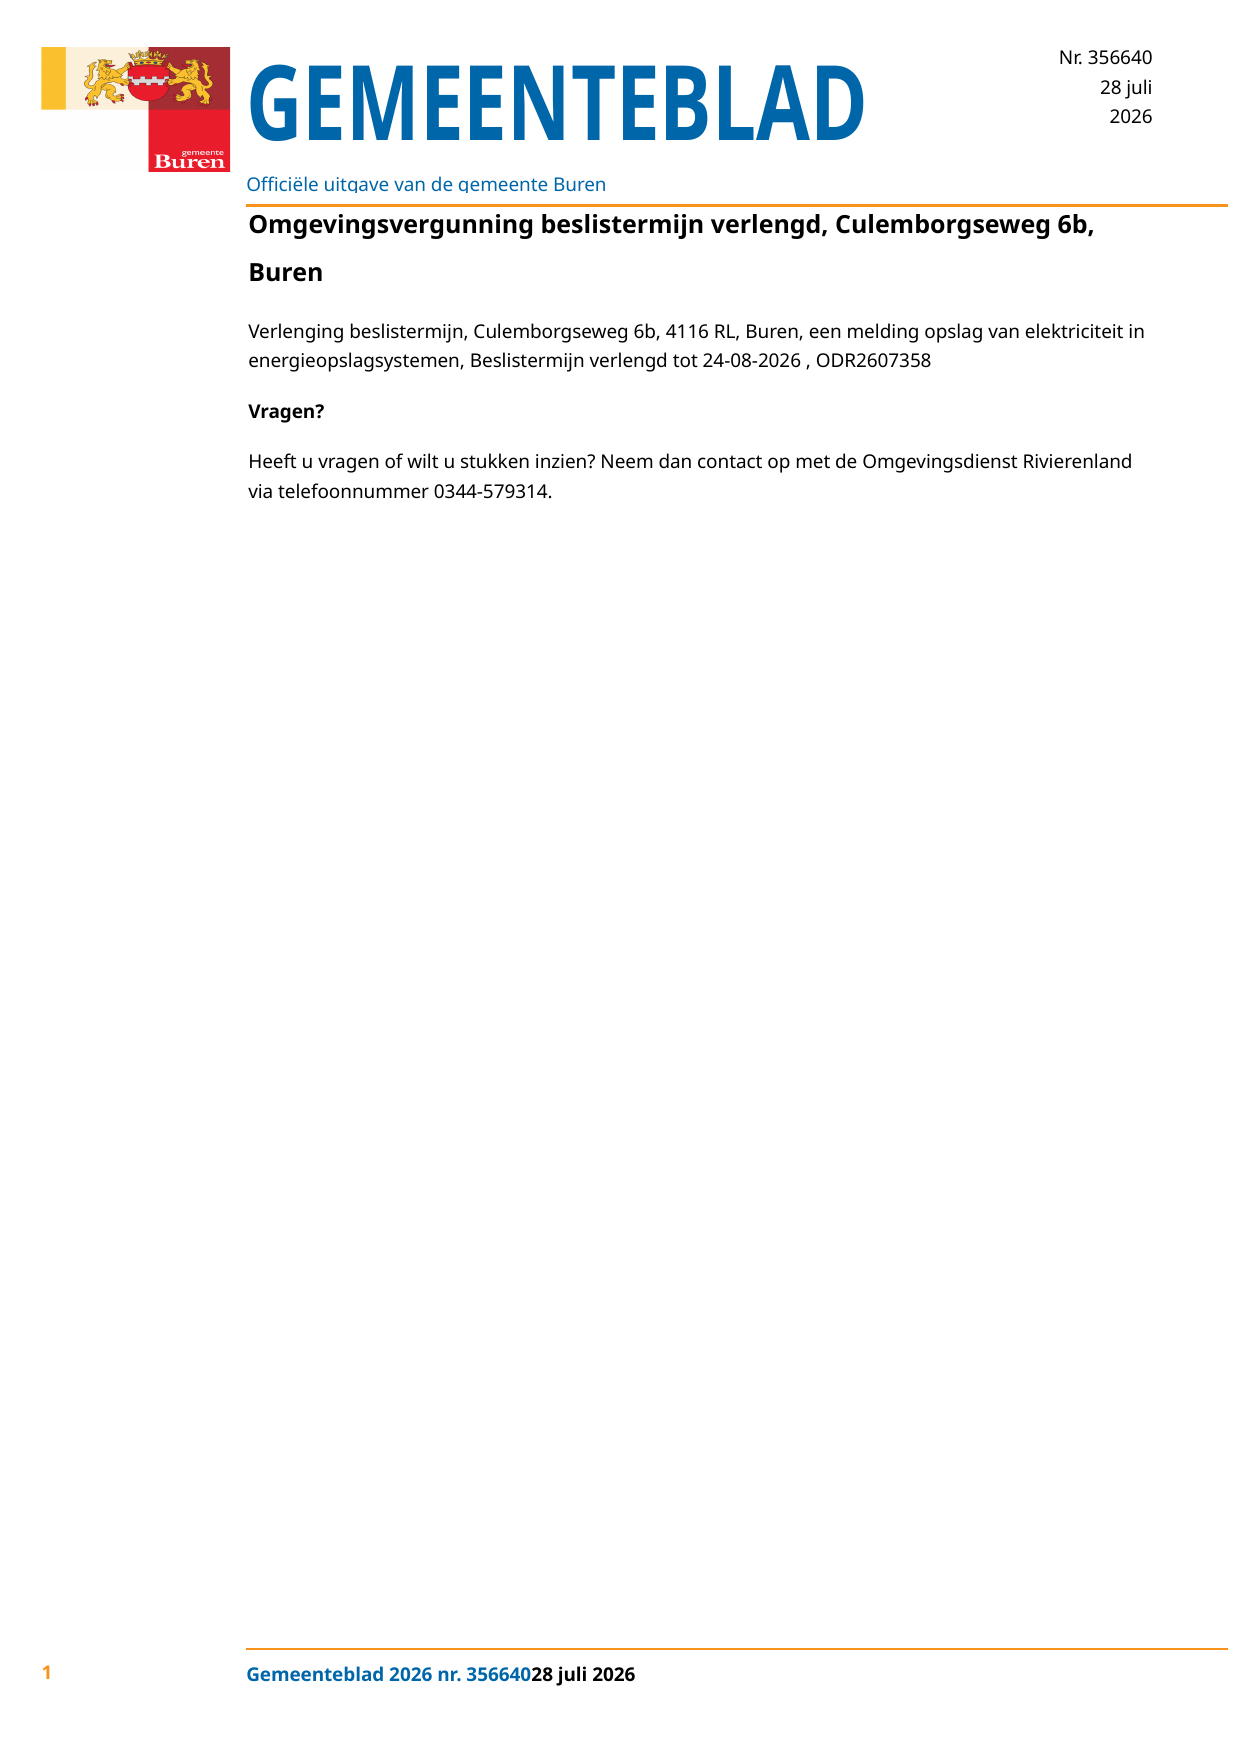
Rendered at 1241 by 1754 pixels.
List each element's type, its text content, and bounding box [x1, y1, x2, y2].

text Omgevingsvergunning beslistermijn verlengd, Culemborgseweg 6b, Buren [248, 207, 1152, 288]
text Heeft u vragen of wilt u stukken inzien? Neem dan contact op met de Omgevingsdienst Rivierenland via telefoonnummer 0344-579314. [248, 448, 1152, 504]
picture [41, 47, 231, 172]
text Verlenging beslistermijn, Culemborgseweg 6b, 4116 RL, Buren, een melding opslag van elektriciteit in energieopslagsystemen, Beslistermijn verlengd tot 24-08-2026 , ODR2607358 [248, 318, 1152, 373]
text Vragen? [248, 398, 1152, 424]
